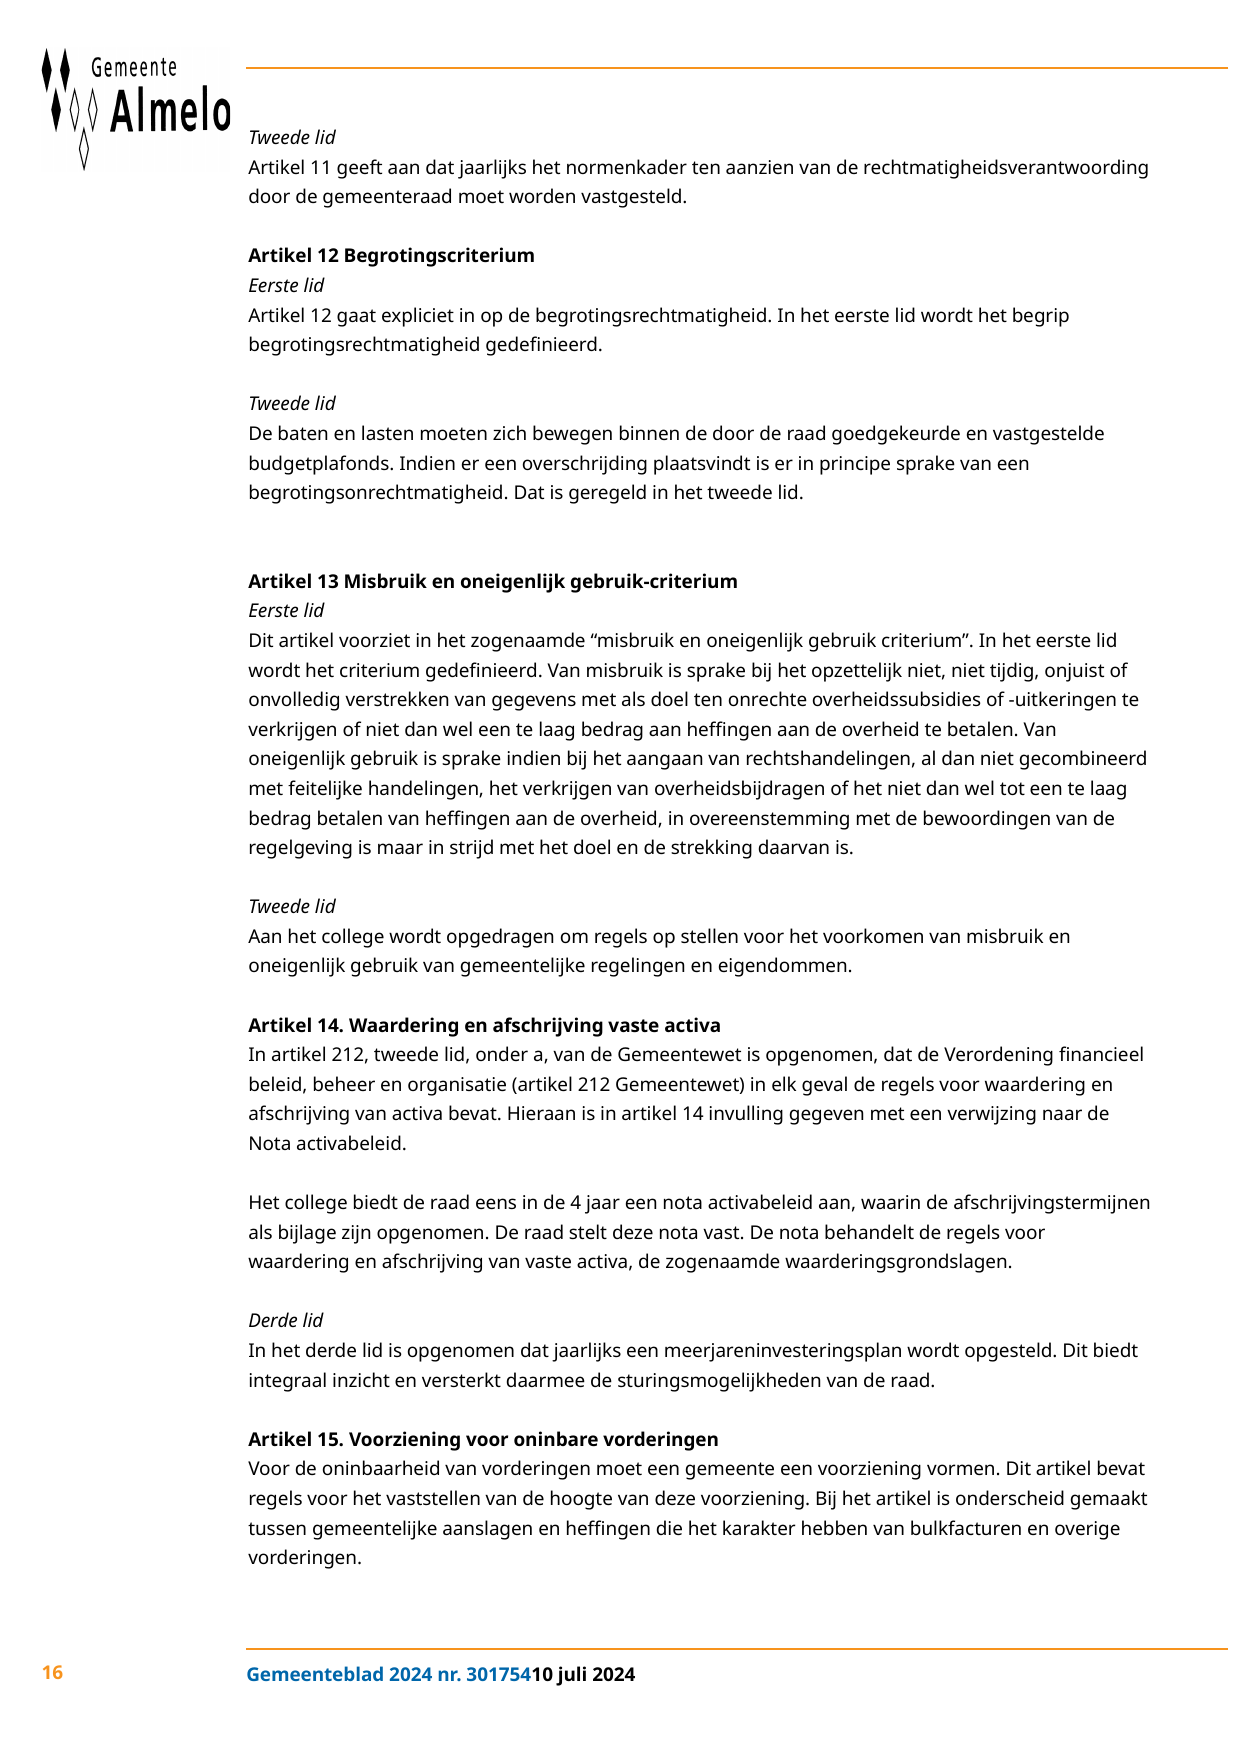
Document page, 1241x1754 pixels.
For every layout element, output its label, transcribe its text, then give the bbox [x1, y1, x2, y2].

text De baten en lasten moeten zich bewegen binnen de door de raad goedgekeurde en vastgestelde budgetplafonds. Indien er een overschrijding plaatsvindt is er in principe sprake van een begrotingsonrechtmatigheid. Dat is geregeld in het tweede lid. [248, 420, 1152, 505]
text Artikel 15. Voorziening voor oninbare vorderingen [248, 1426, 1152, 1452]
text Eerste lid [248, 598, 1152, 623]
text Artikel 12 Begrotingscriterium [248, 243, 1152, 268]
text Tweede lid [248, 391, 1152, 416]
picture [41, 47, 231, 172]
text Aan het college wordt opgedragen om regels op stellen voor het voorkomen van misbruik en oneigenlijk gebruik van gemeentelijke regelingen en eigendommen. [248, 923, 1152, 978]
text Artikel 11 geeft aan dat jaarlijks het normenkader ten aanzien van de rechtmatigheidsverantwoording door de gemeenteraad moet worden vastgesteld. [248, 154, 1152, 209]
text Tweede lid [248, 893, 1152, 919]
text In het derde lid is opgenomen dat jaarlijks een meerjareninvesteringsplan wordt opgesteld. Dit biedt integraal inzicht en versterkt daarmee de sturingsmogelijkheden van de raad. [248, 1337, 1152, 1393]
text Eerste lid [248, 272, 1152, 298]
text Het college biedt de raad eens in de 4 jaar een nota activabeleid aan, waarin de afschrijvingstermijnen als bijlage zijn opgenomen. De raad stelt deze nota vast. De nota behandelt de regels voor waardering en afschrijving van vaste activa, de zogenaamde waarderingsgrondslagen. [248, 1189, 1152, 1274]
text Voor de oninbaarheid van vorderingen moet een gemeente een voorziening vormen. Dit artikel bevat regels voor het vaststellen van de hoogte van deze voorziening. Bij het artikel is onderscheid gemaakt tussen gemeentelijke aanslagen en heffingen die het karakter hebben van bulkfacturen en overige vorderingen. [248, 1456, 1152, 1570]
text Derde lid [248, 1308, 1152, 1333]
text Artikel 13 Misbruik en oneigenlijk gebruik-criterium [248, 568, 1152, 594]
text Artikel 14. Waardering en afschrijving vaste activa [248, 1012, 1152, 1038]
text Artikel 12 gaat expliciet in op de begrotingsrechtmatigheid. In het eerste lid wordt het begrip begrotingsrechtmatigheid gedefinieerd. [248, 302, 1152, 357]
text Dit artikel voorziet in het zogenaamde “misbruik en oneigenlijk gebruik criterium”. In het eerste lid wordt het criterium gedefinieerd. Van misbruik is sprake bij het opzettelijk niet, niet tijdig, onjuist of onvolledig verstrekken van gegevens met als doel ten onrechte overheidssubsidies of -uitkeringen te verkrijgen of niet dan wel een te laag bedrag aan heffingen aan de overheid te betalen. Van oneigenlijk gebruik is sprake indien bij het aangaan van rechtshandelingen, al dan niet gecombineerd met feitelijke handelingen, het verkrijgen van overheidsbijdragen of het niet dan wel tot een te laag bedrag betalen van heffingen aan de overheid, in overeenstemming met de bewoordingen van de regelgeving is maar in strijd met het doel en de strekking daarvan is. [248, 627, 1152, 860]
text Tweede lid [248, 124, 1152, 150]
text In artikel 212, tweede lid, onder a, van de Gemeentewet is opgenomen, dat de Verordening financieel beleid, beheer en organisatie (artikel 212 Gemeentewet) in elk geval de regels voor waardering en afschrijving van activa bevat. Hieraan is in artikel 14 invulling gegeven met een verwijzing naar de Nota activabeleid. [248, 1041, 1152, 1156]
